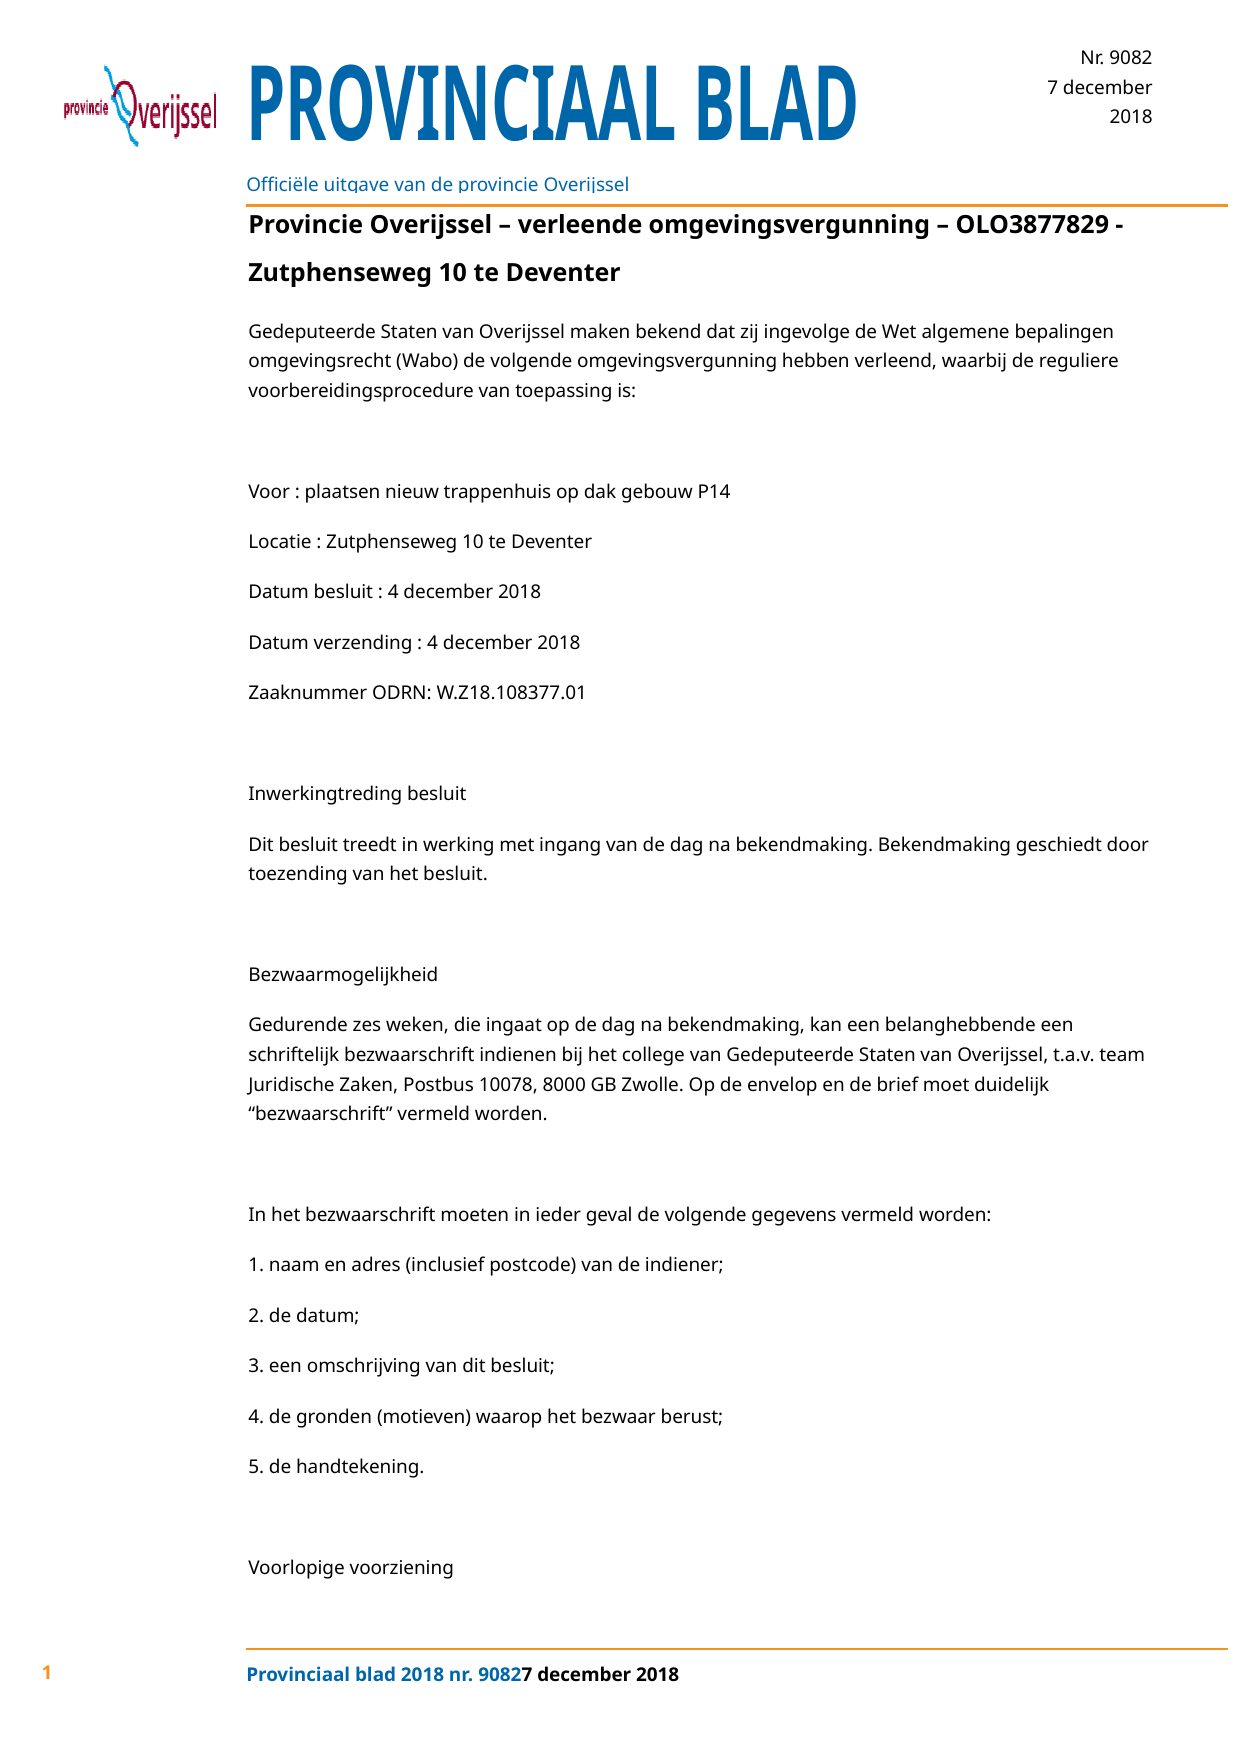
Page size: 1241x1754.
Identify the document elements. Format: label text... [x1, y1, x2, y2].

picture [41, 47, 231, 172]
text Provincie Overijssel – verleende omgevingsvergunning – OLO3877829 - Zutphenseweg 10 te Deventer [248, 207, 1152, 288]
text Zaaknummer ODRN: W.Z18.108377.01 [248, 679, 1152, 705]
text 3. een omschrijving van dit besluit; [248, 1352, 1152, 1378]
text Dit besluit treedt in werking met ingang van de dag na bekendmaking. Bekendmaking geschiedt door toezending van het besluit. [248, 831, 1152, 886]
text 2. de datum; [248, 1302, 1152, 1328]
text 5. de handtekening. [248, 1453, 1152, 1479]
text Datum besluit : 4 december 2018 [248, 579, 1152, 604]
text Gedurende zes weken, die ingaat op de dag na bekendmaking, kan een belanghebbende een schriftelijk bezwaarschrift indienen bij het college van Gedeputeerde Staten van Overijssel, t.a.v. team Juridische Zaken, Postbus 10078, 8000 GB Zwolle. Op de envelop en de brief moet duidelijk “bezwaarschrift” vermeld worden. [248, 1012, 1152, 1126]
text Gedeputeerde Staten van Overijssel maken bekend dat zij ingevolge de Wet algemene bepalingen omgevingsrecht (Wabo) de volgende omgevingsvergunning hebben verleend, waarbij de reguliere voorbereidingsprocedure van toepassing is: [248, 318, 1152, 403]
text In het bezwaarschrift moeten in ieder geval de volgende gegevens vermeld worden: [248, 1201, 1152, 1227]
text Bezwaarmogelijkheid [248, 961, 1152, 987]
text Datum verzending : 4 december 2018 [248, 629, 1152, 655]
text Voorlopige voorziening [248, 1554, 1152, 1580]
text 1. naam en adres (inclusief postcode) van de indiener; [248, 1252, 1152, 1277]
text 4. de gronden (motieven) waarop het bezwaar berust; [248, 1403, 1152, 1429]
text Locatie : Zutphenseweg 10 te Deventer [248, 528, 1152, 554]
text Voor : plaatsen nieuw trappenhuis op dak gebouw P14 [248, 478, 1152, 504]
text Inwerkingtreding besluit [248, 780, 1152, 806]
